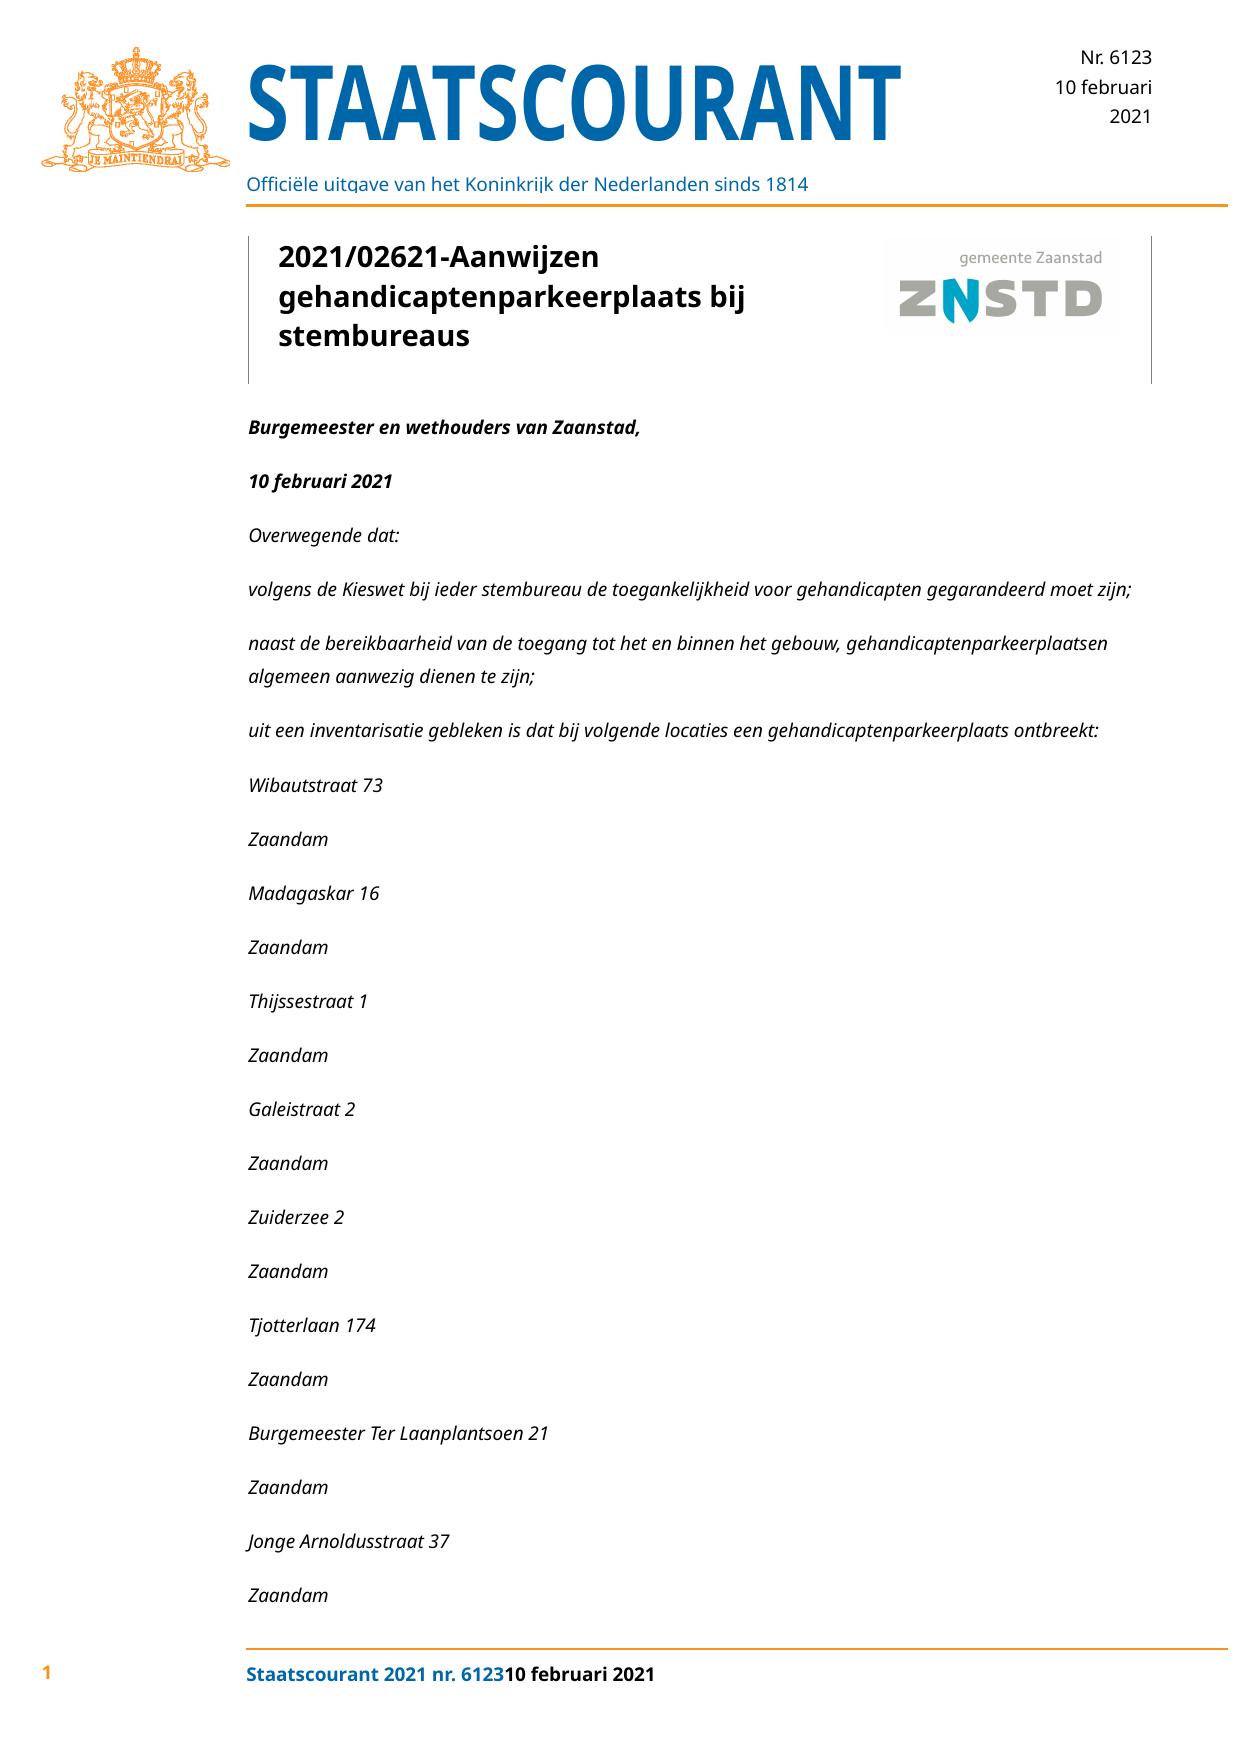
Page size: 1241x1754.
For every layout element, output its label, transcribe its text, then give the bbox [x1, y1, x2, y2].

text Thijssestraat 1 [248, 988, 1152, 1014]
text Zaandam [248, 826, 1152, 852]
text Zaandam [248, 1583, 1152, 1608]
table_header 2021/02621-Aanwijzen gehandicaptenparkeerplaats bij stembureaus [249, 236, 850, 384]
text Zaandam [248, 1150, 1152, 1176]
text Overwegende dat: [248, 522, 1152, 548]
text Zaandam [248, 1042, 1152, 1068]
text volgens de Kieswet bij ieder stembureau de toegankelijkheid voor gehandicapten gegarandeerd moet zijn; [248, 576, 1152, 602]
text Zuiderzee 2 [248, 1204, 1152, 1230]
text Madagaskar 16 [248, 880, 1152, 906]
text Zaandam [248, 1366, 1152, 1392]
table_header [850, 236, 1151, 384]
picture [41, 47, 231, 172]
text Tjotterlaan 174 [248, 1312, 1152, 1338]
text Zaandam [248, 1258, 1152, 1284]
text Burgemeester en wethouders van Zaanstad, [248, 414, 1152, 440]
picture [882, 236, 1119, 334]
text uit een inventarisatie gebleken is dat bij volgende locaties een gehandicaptenparkeerplaats ontbreekt: [248, 718, 1152, 743]
text Zaandam [248, 934, 1152, 960]
text Wibautstraat 73 [248, 772, 1152, 797]
text Jonge Arnoldusstraat 37 [248, 1529, 1152, 1554]
text Galeistraat 2 [248, 1096, 1152, 1122]
text 10 februari 2021 [248, 468, 1152, 494]
text Zaandam [248, 1474, 1152, 1500]
text naast de bereikbaarheid van de toegang tot het en binnen het gebouw, gehandicaptenparkeerplaatsen algemeen aanwezig dienen te zijn; [248, 630, 1152, 689]
text Burgemeester Ter Laanplantsoen 21 [248, 1421, 1152, 1446]
